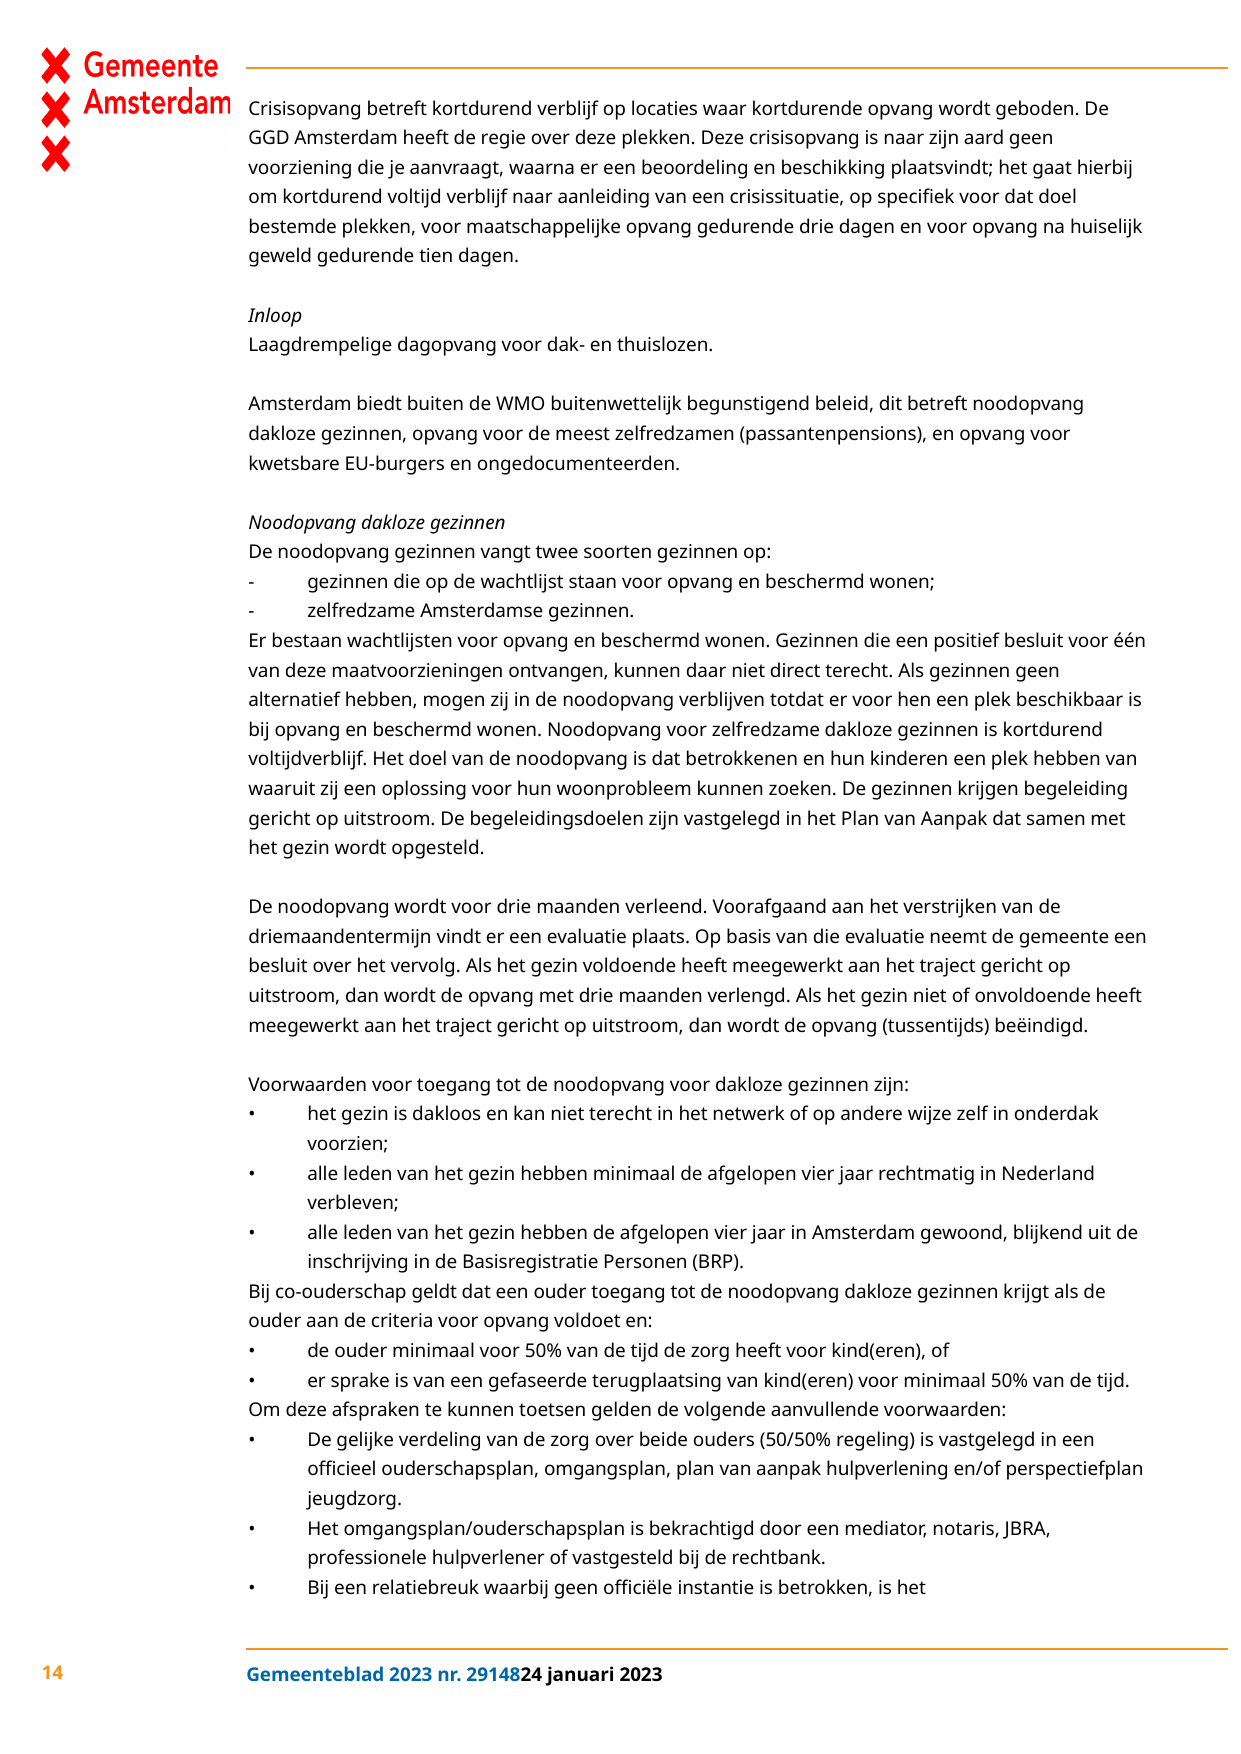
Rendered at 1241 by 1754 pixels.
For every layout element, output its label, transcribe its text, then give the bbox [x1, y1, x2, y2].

text Laagdrempelige dagopvang voor dak- en thuislozen. [248, 331, 1152, 357]
list Het omgangsplan/ouderschapsplan is bekrachtigd door een mediator, notaris, JBRA, professionele hulpverlener of vastgesteld bij de rechtbank. [248, 1515, 1152, 1570]
list zelfredzame Amsterdamse gezinnen. [248, 598, 1152, 623]
text Er bestaan wachtlijsten voor opvang en beschermd wonen. Gezinnen die een positief besluit voor één van deze maatvoorzieningen ontvangen, kunnen daar niet direct terecht. Als gezinnen geen alternatief hebben, mogen zij in de noodopvang verblijven totdat er voor hen een plek beschikbaar is bij opvang en beschermd wonen. Noodopvang voor zelfredzame dakloze gezinnen is kortdurend voltijdverblijf. Het doel van de noodopvang is dat betrokkenen en hun kinderen een plek hebben van waaruit zij een oplossing voor hun woonprobleem kunnen zoeken. De gezinnen krijgen begeleiding gericht op uitstroom. De begeleidingsdoelen zijn vastgelegd in het Plan van Aanpak dat samen met het gezin wordt opgesteld. [248, 627, 1152, 860]
list het gezin is dakloos en kan niet terecht in het netwerk of op andere wijze zelf in onderdak voorzien; [248, 1101, 1152, 1156]
text Bij co-ouderschap geldt dat een ouder toegang tot de noodopvang dakloze gezinnen krijgt als de ouder aan de criteria voor opvang voldoet en: [248, 1278, 1152, 1333]
picture [41, 47, 231, 172]
text Voorwaarden voor toegang tot de noodopvang voor dakloze gezinnen zijn: [248, 1071, 1152, 1097]
list de ouder minimaal voor 50% van de tijd de zorg heeft voor kind(eren), of [248, 1337, 1152, 1363]
text Crisisopvang betreft kortdurend verblijf op locaties waar kortdurende opvang wordt geboden. De GGD Amsterdam heeft de regie over deze plekken. Deze crisisopvang is naar zijn aard geen voorziening die je aanvraagt, waarna er een beoordeling en beschikking plaatsvindt; het gaat hierbij om kortdurend voltijd verblijf naar aanleiding van een crisissituatie, op specifiek voor dat doel bestemde plekken, voor maatschappelijke opvang gedurende drie dagen en voor opvang na huiselijk geweld gedurende tien dagen. [248, 95, 1152, 268]
list er sprake is van een gefaseerde terugplaatsing van kind(eren) voor minimaal 50% van de tijd. [248, 1367, 1152, 1393]
text Inloop [248, 302, 1152, 328]
text De noodopvang wordt voor drie maanden verleend. Voorafgaand aan het verstrijken van de driemaandentermijn vindt er een evaluatie plaats. Op basis van die evaluatie neemt de gemeente een besluit over het vervolg. Als het gezin voldoende heeft meegewerkt aan het traject gericht op uitstroom, dan wordt de opvang met drie maanden verlengd. Als het gezin niet of onvoldoende heeft meegewerkt aan het traject gericht op uitstroom, dan wordt de opvang (tussentijds) beëindigd. [248, 893, 1152, 1038]
list De gelijke verdeling van de zorg over beide ouders (50/50% regeling) is vastgelegd in een officieel ouderschapsplan, omgangsplan, plan van aanpak hulpverlening en/of perspectiefplan jeugdzorg. [248, 1426, 1152, 1511]
list alle leden van het gezin hebben minimaal de afgelopen vier jaar rechtmatig in Nederland verbleven; [248, 1160, 1152, 1215]
list Bij een relatiebreuk waarbij geen officiële instantie is betrokken, is het [248, 1574, 1152, 1600]
text Noodopvang dakloze gezinnen [248, 509, 1152, 535]
list gezinnen die op de wachtlijst staan voor opvang en beschermd wonen; [248, 568, 1152, 594]
list alle leden van het gezin hebben de afgelopen vier jaar in Amsterdam gewoond, blijkend uit de inschrijving in de Basisregistratie Personen (BRP). [248, 1219, 1152, 1274]
text De noodopvang gezinnen vangt twee soorten gezinnen op: [248, 538, 1152, 564]
text Om deze afspraken te kunnen toetsen gelden de volgende aanvullende voorwaarden: [248, 1396, 1152, 1422]
text Amsterdam biedt buiten de WMO buitenwettelijk begunstigend beleid, dit betreft noodopvang dakloze gezinnen, opvang voor de meest zelfredzamen (passantenpensions), en opvang voor kwetsbare EU-burgers en ongedocumenteerden. [248, 391, 1152, 476]
